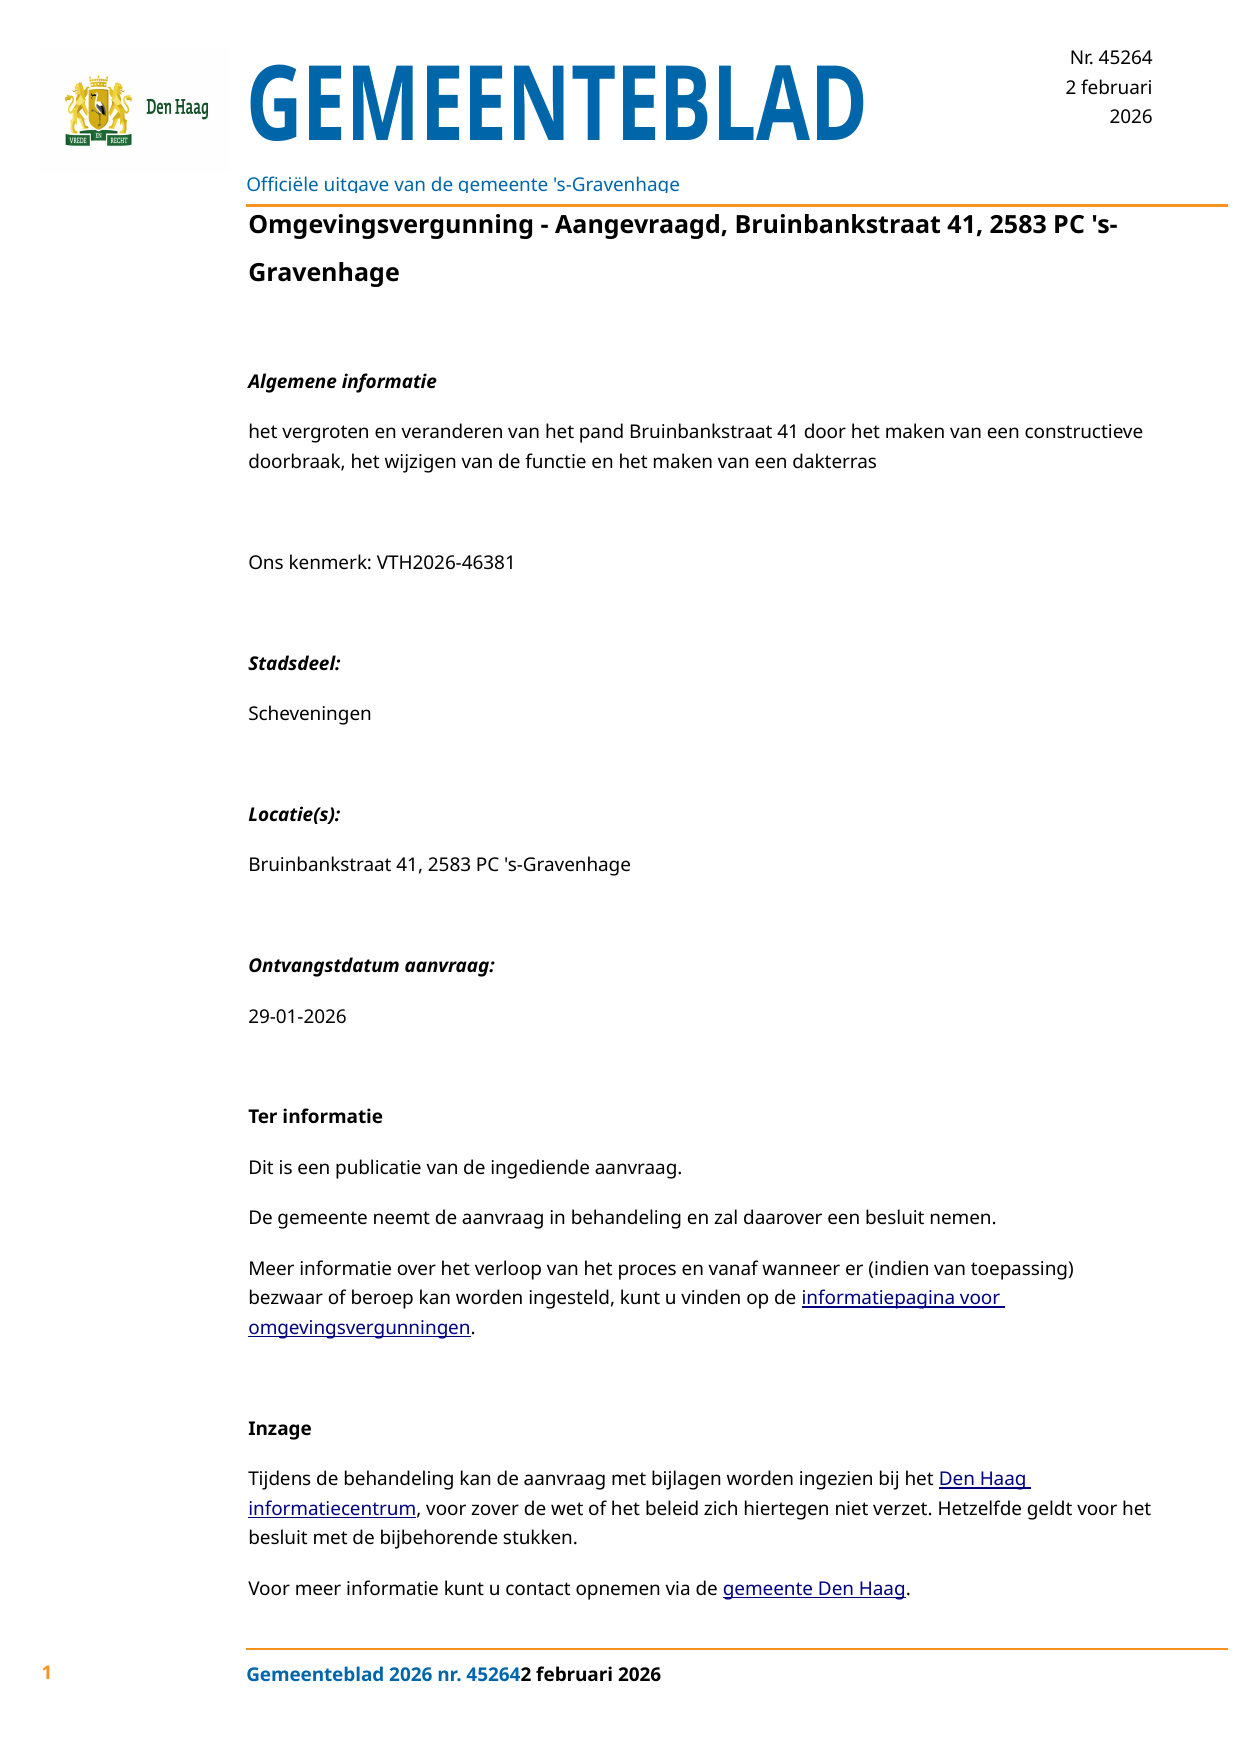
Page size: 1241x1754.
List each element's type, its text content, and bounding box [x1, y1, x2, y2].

text Inzage [248, 1415, 1152, 1441]
text De gemeente neemt de aanvraag in behandeling en zal daarover een besluit nemen. [248, 1204, 1152, 1230]
text Locatie(s): [248, 801, 1152, 827]
text Ons kenmerk: VTH2026-46381 [248, 549, 1152, 575]
picture [41, 47, 231, 172]
text 29-01-2026 [248, 1003, 1152, 1029]
text Tijdens de behandeling kan de aanvraag met bijlagen worden ingezien bij het Den Haag informatiecentrum, voor zover de wet of het beleid zich hiertegen niet verzet. Hetzelfde geldt voor het besluit met de bijbehorende stukken. [248, 1465, 1152, 1550]
text Ontvangstdatum aanvraag: [248, 952, 1152, 978]
text het vergroten en veranderen van het pand Bruinbankstraat 41 door het maken van een constructieve doorbraak, het wijzigen van de functie en het maken van een dakterras [248, 419, 1152, 474]
text Bruinbankstraat 41, 2583 PC 's-Gravenhage [248, 852, 1152, 877]
text Ter informatie [248, 1104, 1152, 1129]
text Omgevingsvergunning - Aangevraagd, Bruinbankstraat 41, 2583 PC 's-Gravenhage [248, 207, 1152, 288]
text Algemene informatie [248, 368, 1152, 394]
text Stadsdeel: [248, 650, 1152, 676]
text Dit is een publicatie van de ingediende aanvraag. [248, 1154, 1152, 1180]
text Voor meer informatie kunt u contact opnemen via de gemeente Den Haag. [248, 1575, 1152, 1601]
text Scheveningen [248, 700, 1152, 726]
text Meer informatie over het verloop van het proces en vanaf wanneer er (indien van toepassing) bezwaar of beroep kan worden ingesteld, kunt u vinden op de informatiepagina voor omgevingsvergunningen. [248, 1255, 1152, 1340]
